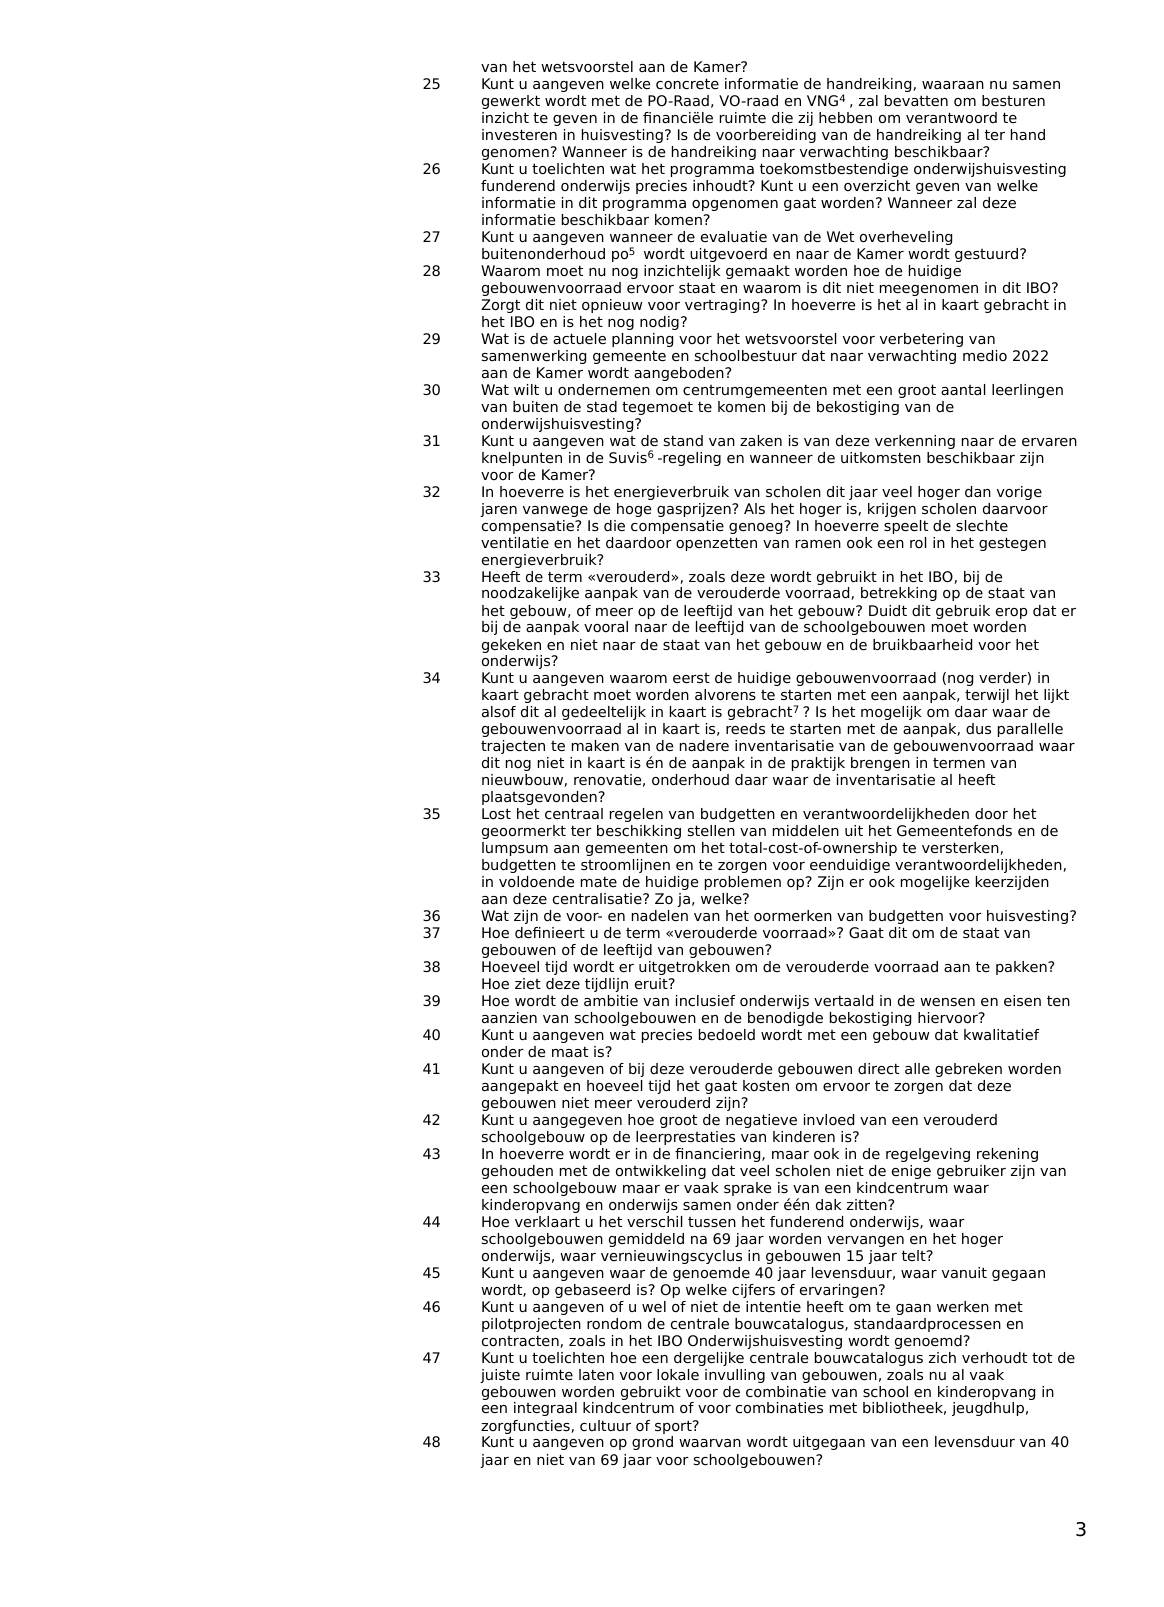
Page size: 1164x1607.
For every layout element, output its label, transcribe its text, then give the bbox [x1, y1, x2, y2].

table_cell Kunt u aangeven waar de genoemde 40 jaar levensduur, waar vanuit gegaan wordt, op gebaseerd is? Op welke cijfers of ervaringen? [475, 1265, 1087, 1298]
table_cell Waarom moet nu nog inzichtelijk gemaakt worden hoe de huidige gebouwenvoorraad ervoor staat en waarom is dit niet meegenomen in dit IBO? Zorgt dit niet opnieuw voor vertraging? In hoeverre is het al in kaart gebracht in het IBO en is het nog nodig? [475, 263, 1087, 331]
table_cell Kunt u aangeven of u wel of niet de intentie heeft om te gaan werken met pilotprojecten rondom de centrale bouwcatalogus, standaardprocessen en contracten, zoals in het IBO Onderwijshuisvesting wordt genoemd? [475, 1299, 1087, 1349]
table_cell 26 [422, 161, 475, 229]
table_cell 43 [422, 1146, 475, 1214]
table_cell 47 [422, 1350, 475, 1434]
table_cell Kunt u aangeven welke concrete informatie de handreiking, waaraan nu samen gewerkt wordt met de PO-Raad, VO-raad en VNG4, zal bevatten om besturen inzicht te geven in de financiële ruimte die zij hebben om verantwoord te investeren in huisvesting? Is de voorbereiding van de handreiking al ter hand genomen? Wanneer is de handreiking naar verwachting beschikbaar? [475, 76, 1087, 161]
table_cell 35 [422, 806, 475, 908]
table_cell 46 [422, 1299, 475, 1349]
table_cell 30 [422, 382, 475, 433]
table_cell Kunt u toelichten wat het programma toekomstbestendige onderwijshuisvesting funderend onderwijs precies inhoudt? Kunt u een overzicht geven van welke informatie in dit programma opgenomen gaat worden? Wanneer zal deze informatie beschikbaar komen? [475, 161, 1087, 229]
table_cell Kunt u toelichten hoe een dergelijke centrale bouwcatalogus zich verhoudt tot de juiste ruimte laten voor lokale invulling van gebouwen, zoals nu al vaak gebouwen worden gebruikt voor de combinatie van school en kinderopvang in een integraal kindcentrum of voor combinaties met bibliotheek, jeugdhulp, zorgfuncties, cultuur of sport? [475, 1350, 1087, 1434]
table_cell Wat wilt u ondernemen om centrumgemeenten met een groot aantal leerlingen van buiten de stad tegemoet te komen bij de bekostiging van de onderwijshuisvesting? [475, 382, 1087, 433]
table_cell 27 [422, 229, 475, 263]
table_cell Kunt u aangeven waarom eerst de huidige gebouwenvoorraad (nog verder) in kaart gebracht moet worden alvorens te starten met een aanpak, terwijl het lijkt alsof dit al gedeeltelijk in kaart is gebracht7? Is het mogelijk om daar waar de gebouwenvoorraad al in kaart is, reeds te starten met de aanpak, dus parallelle trajecten te maken van de nadere inventarisatie van de gebouwenvoorraad waar dit nog niet in kaart is én de aanpak in de praktijk brengen in termen van nieuwbouw, renovatie, onderhoud daar waar de inventarisatie al heeft plaatsgevonden? [475, 670, 1087, 806]
table_cell 31 [422, 433, 475, 483]
table_cell Kunt u aangegeven hoe groot de negatieve invloed van een verouderd schoolgebouw op de leerprestaties van kinderen is? [475, 1112, 1087, 1146]
table_cell 39 [422, 993, 475, 1027]
table_cell 28 [422, 263, 475, 331]
table_cell 40 [422, 1027, 475, 1061]
table_cell Hoe definieert u de term «verouderde voorraad»? Gaat dit om de staat van gebouwen of de leeftijd van gebouwen? [475, 925, 1087, 959]
table_cell 38 [422, 959, 475, 993]
table_cell Kunt u aangeven wat de stand van zaken is van deze verkenning naar de ervaren knelpunten in de Suvis6-regeling en wanneer de uitkomsten beschikbaar zijn voor de Kamer? [475, 433, 1087, 483]
table_cell Kunt u aangeven op grond waarvan wordt uitgegaan van een levensduur van 40 jaar en niet van 69 jaar voor schoolgebouwen? [475, 1434, 1087, 1468]
table_cell Wat is de actuele planning voor het wetsvoorstel voor verbetering van samenwerking gemeente en schoolbestuur dat naar verwachting medio 2022 aan de Kamer wordt aangeboden? [475, 331, 1087, 382]
table_cell 42 [422, 1112, 475, 1146]
table_cell 44 [422, 1214, 475, 1264]
table_cell 36 [422, 908, 475, 925]
table_cell Kunt u aangeven wanneer de evaluatie van de Wet overheveling buitenonderhoud po5 wordt uitgevoerd en naar de Kamer wordt gestuurd? [475, 229, 1087, 263]
table_cell Kunt u aangeven wat precies bedoeld wordt met een gebouw dat kwalitatief onder de maat is? [475, 1027, 1087, 1061]
table_cell [422, 59, 475, 76]
table_cell 37 [422, 925, 475, 959]
table_cell 48 [422, 1434, 475, 1468]
table_cell 33 [422, 569, 475, 670]
table_cell 32 [422, 484, 475, 568]
table_cell Heeft de term «verouderd», zoals deze wordt gebruikt in het IBO, bij de noodzakelijke aanpak van de verouderde voorraad, betrekking op de staat van het gebouw, of meer op de leeftijd van het gebouw? Duidt dit gebruik erop dat er bij de aanpak vooral naar de leeftijd van de schoolgebouwen moet worden gekeken en niet naar de staat van het gebouw en de bruikbaarheid voor het onderwijs? [475, 569, 1087, 670]
table_cell In hoeverre is het energieverbruik van scholen dit jaar veel hoger dan vorige jaren vanwege de hoge gasprijzen? Als het hoger is, krijgen scholen daarvoor compensatie? Is die compensatie genoeg? In hoeverre speelt de slechte ventilatie en het daardoor openzetten van ramen ook een rol in het gestegen energieverbruik? [475, 484, 1087, 568]
table_cell 45 [422, 1265, 475, 1298]
table_cell Hoe wordt de ambitie van inclusief onderwijs vertaald in de wensen en eisen ten aanzien van schoolgebouwen en de benodigde bekostiging hiervoor? [475, 993, 1087, 1027]
table_cell Kunt u aangeven of bij deze verouderde gebouwen direct alle gebreken worden aangepakt en hoeveel tijd het gaat kosten om ervoor te zorgen dat deze gebouwen niet meer verouderd zijn? [475, 1061, 1087, 1112]
table_cell 25 [422, 76, 475, 161]
table_cell 41 [422, 1061, 475, 1112]
table_cell Hoeveel tijd wordt er uitgetrokken om de verouderde voorraad aan te pakken? Hoe ziet deze tijdlijn eruit? [475, 959, 1087, 993]
table_cell Lost het centraal regelen van budgetten en verantwoordelijkheden door het geoormerkt ter beschikking stellen van middelen uit het Gemeentefonds en de lumpsum aan gemeenten om het total-cost-of-ownership te versterken, budgetten te stroomlijnen en te zorgen voor eenduidige verantwoordelijkheden, in voldoende mate de huidige problemen op? Zijn er ook mogelijke keerzijden aan deze centralisatie? Zo ja, welke? [475, 806, 1087, 908]
table_cell In hoeverre wordt er in de financiering, maar ook in de regelgeving rekening gehouden met de ontwikkeling dat veel scholen niet de enige gebruiker zijn van een schoolgebouw maar er vaak sprake is van een kindcentrum waar kinderopvang en onderwijs samen onder één dak zitten? [475, 1146, 1087, 1214]
table_cell van het wetsvoorstel aan de Kamer? [475, 59, 1087, 76]
table_cell Wat zijn de voor- en nadelen van het oormerken van budgetten voor huisvesting? [475, 908, 1087, 925]
table_cell Hoe verklaart u het verschil tussen het funderend onderwijs, waar schoolgebouwen gemiddeld na 69 jaar worden vervangen en het hoger onderwijs, waar vernieuwingscyclus in gebouwen 15 jaar telt? [475, 1214, 1087, 1264]
table_cell 29 [422, 331, 475, 382]
table_cell 34 [422, 670, 475, 806]
